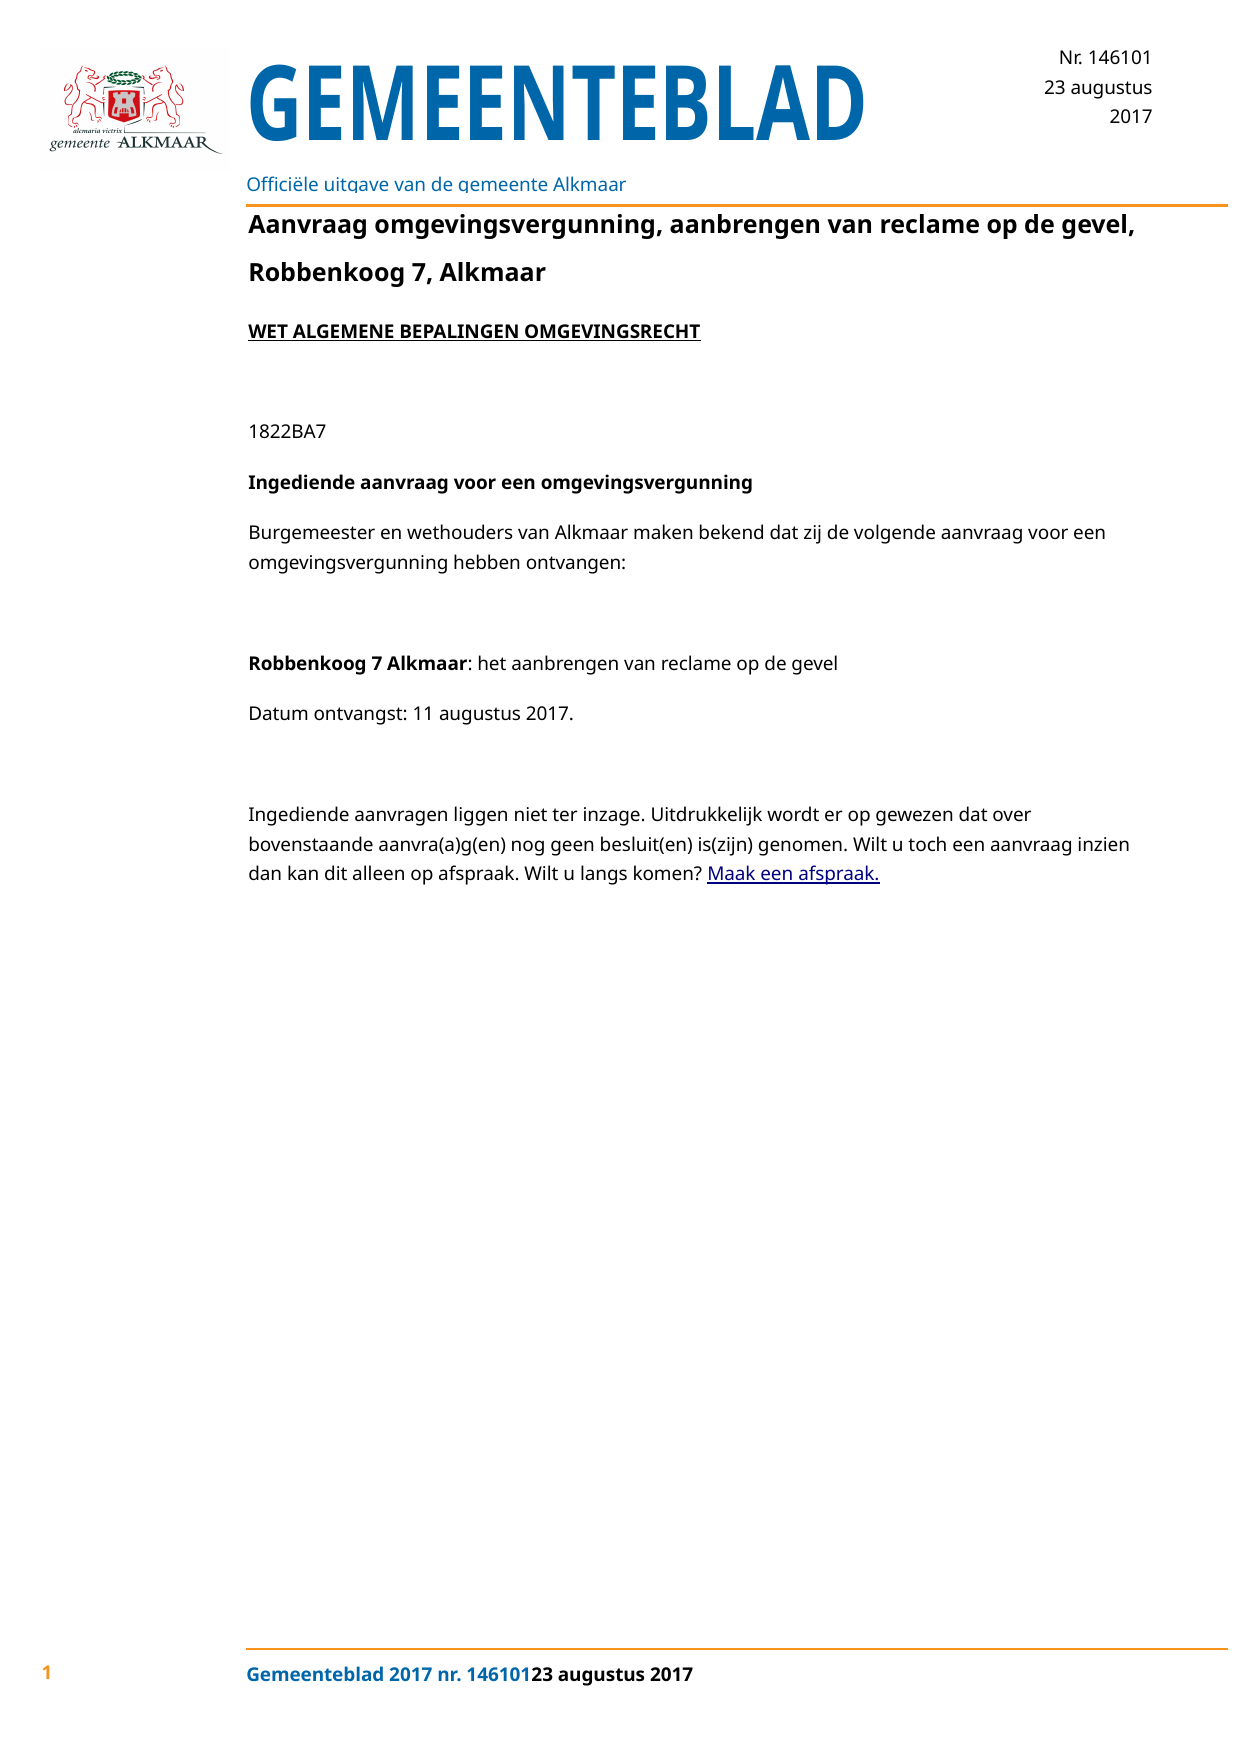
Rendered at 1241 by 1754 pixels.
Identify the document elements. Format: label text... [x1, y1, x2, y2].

text Ingediende aanvragen liggen niet ter inzage. Uitdrukkelijk wordt er op gewezen dat over bovenstaande aanvra(a)g(en) nog geen besluit(en) is(zijn) genomen. Wilt u toch een aanvraag inzien dan kan dit alleen op afspraak. Wilt u langs komen? Maak een afspraak. [248, 801, 1152, 886]
text WET ALGEMENE BEPALINGEN OMGEVINGSRECHT [248, 318, 1152, 344]
picture [41, 47, 231, 172]
text 1822BA7 [248, 419, 1152, 444]
text Aanvraag omgevingsvergunning, aanbrengen van reclame op de gevel, Robbenkoog 7, Alkmaar [248, 207, 1152, 288]
text Robbenkoog 7 Alkmaar: het aanbrengen van reclame op de gevel [248, 650, 1152, 676]
text Ingediende aanvraag voor een omgevingsvergunning [248, 469, 1152, 495]
text Datum ontvangst: 11 augustus 2017. [248, 700, 1152, 726]
text Burgemeester en wethouders van Alkmaar maken bekend dat zij de volgende aanvraag voor een omgevingsvergunning hebben ontvangen: [248, 519, 1152, 575]
